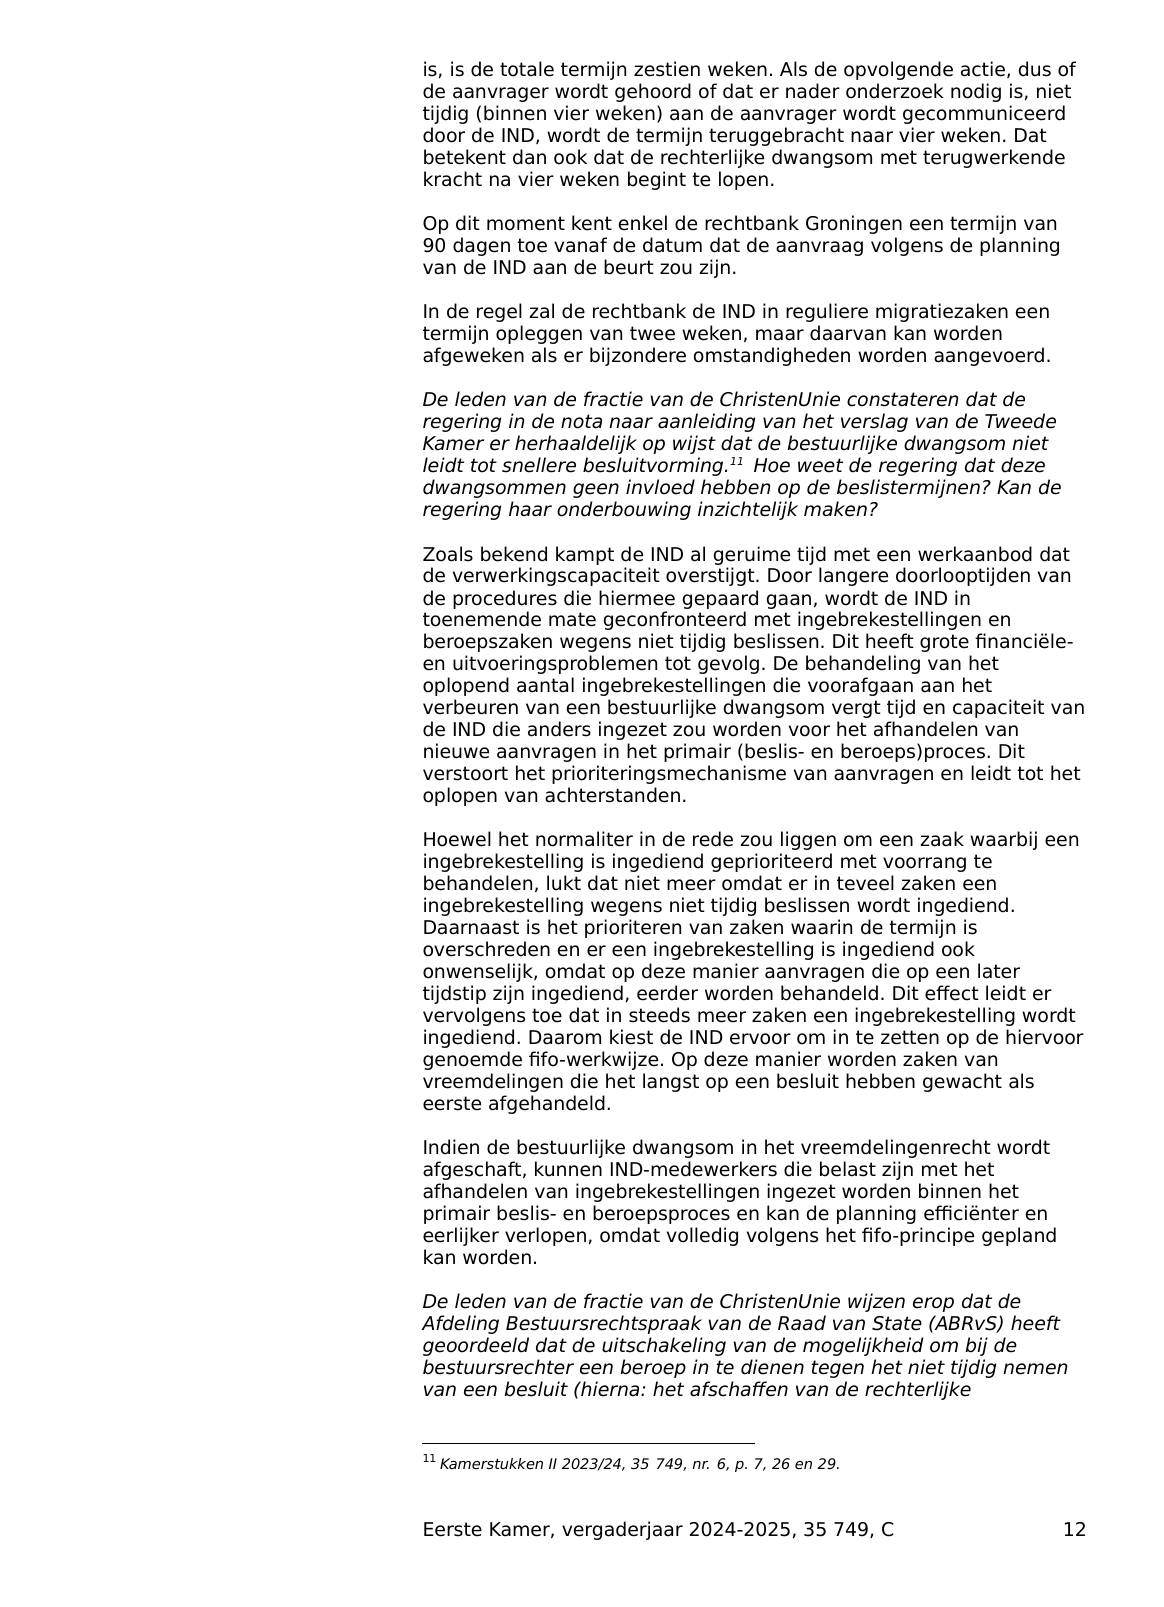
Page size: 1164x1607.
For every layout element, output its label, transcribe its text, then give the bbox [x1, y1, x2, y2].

text is, is de totale termijn zestien weken. Als de opvolgende actie, dus of de aanvrager wordt gehoord of dat er nader onderzoek nodig is, niet tijdig (binnen vier weken) aan de aanvrager wordt gecommuniceerd door de IND, wordt de termijn teruggebracht naar vier weken. Dat betekent dan ook dat de rechterlijke dwangsom met terugwerkende kracht na vier weken begint te lopen. [422, 59, 1087, 191]
text De leden van de fractie van de ChristenUnie wijzen erop dat de Afdeling Bestuursrechtspraak van de Raad van State (ABRvS) heeft geoordeeld dat de uitschakeling van de mogelijkheid om bij de bestuursrechter een beroep in te dienen tegen het niet tijdig nemen van een besluit (hierna: het afschaffen van de rechterlijke [422, 1291, 1087, 1401]
text Op dit moment kent enkel de rechtbank Groningen een termijn van 90 dagen toe vanaf de datum dat de aanvraag volgens de planning van de IND aan de beurt zou zijn. [422, 213, 1087, 279]
text Hoewel het normaliter in de rede zou liggen om een zaak waarbij een ingebrekestelling is ingediend geprioriteerd met voorrang te behandelen, lukt dat niet meer omdat er in teveel zaken een ingebrekestelling wegens niet tijdig beslissen wordt ingediend. Daarnaast is het prioriteren van zaken waarin de termijn is overschreden en er een ingebrekestelling is ingediend ook onwenselijk, omdat op deze manier aanvragen die op een later tijdstip zijn ingediend, eerder worden behandeld. Dit effect leidt er vervolgens toe dat in steeds meer zaken een ingebrekestelling wordt ingediend. Daarom kiest de IND ervoor om in te zetten op de hiervoor genoemde fifo-werkwijze. Op deze manier worden zaken van vreemdelingen die het langst op een besluit hebben gewacht als eerste afgehandeld. [422, 829, 1087, 1115]
text In de regel zal de rechtbank de IND in reguliere migratiezaken een termijn opleggen van twee weken, maar daarvan kan worden afgeweken als er bijzondere omstandigheden worden aangevoerd. [422, 301, 1087, 367]
text Zoals bekend kampt de IND al geruime tijd met een werkaanbod dat de verwerkingscapaciteit overstijgt. Door langere doorlooptijden van de procedures die hiermee gepaard gaan, wordt de IND in toenemende mate geconfronteerd met ingebrekestellingen en beroepszaken wegens niet tijdig beslissen. Dit heeft grote financiële- en uitvoeringsproblemen tot gevolg. De behandeling van het oplopend aantal ingebrekestellingen die voorafgaan aan het verbeuren van een bestuurlijke dwangsom vergt tijd en capaciteit van de IND die anders ingezet zou worden voor het afhandelen van nieuwe aanvragen in het primair (beslis- en beroeps)proces. Dit verstoort het prioriteringsmechanisme van aanvragen en leidt tot het oplopen van achterstanden. [422, 543, 1087, 807]
text De leden van de fractie van de ChristenUnie constateren dat de regering in de nota naar aanleiding van het verslag van de Tweede Kamer er herhaaldelijk op wijst dat de bestuurlijke dwangsom niet leidt tot snellere besluitvorming. Hoe weet de regering dat deze dwangsommen geen invloed hebben op de beslistermijnen? Kan de regering haar onderbouwing inzichtelijk maken? [422, 389, 1087, 521]
text Kamerstukken II 2023/24, 35 749, nr. 6, p. 7, 26 en 29. [422, 1452, 1087, 1474]
text Indien de bestuurlijke dwangsom in het vreemdelingenrecht wordt afgeschaft, kunnen IND-medewerkers die belast zijn met het afhandelen van ingebrekestellingen ingezet worden binnen het primair beslis- en beroepsproces en kan de planning efficiënter en eerlijker verlopen, omdat volledig volgens het fifo-principe gepland kan worden. [422, 1137, 1087, 1269]
